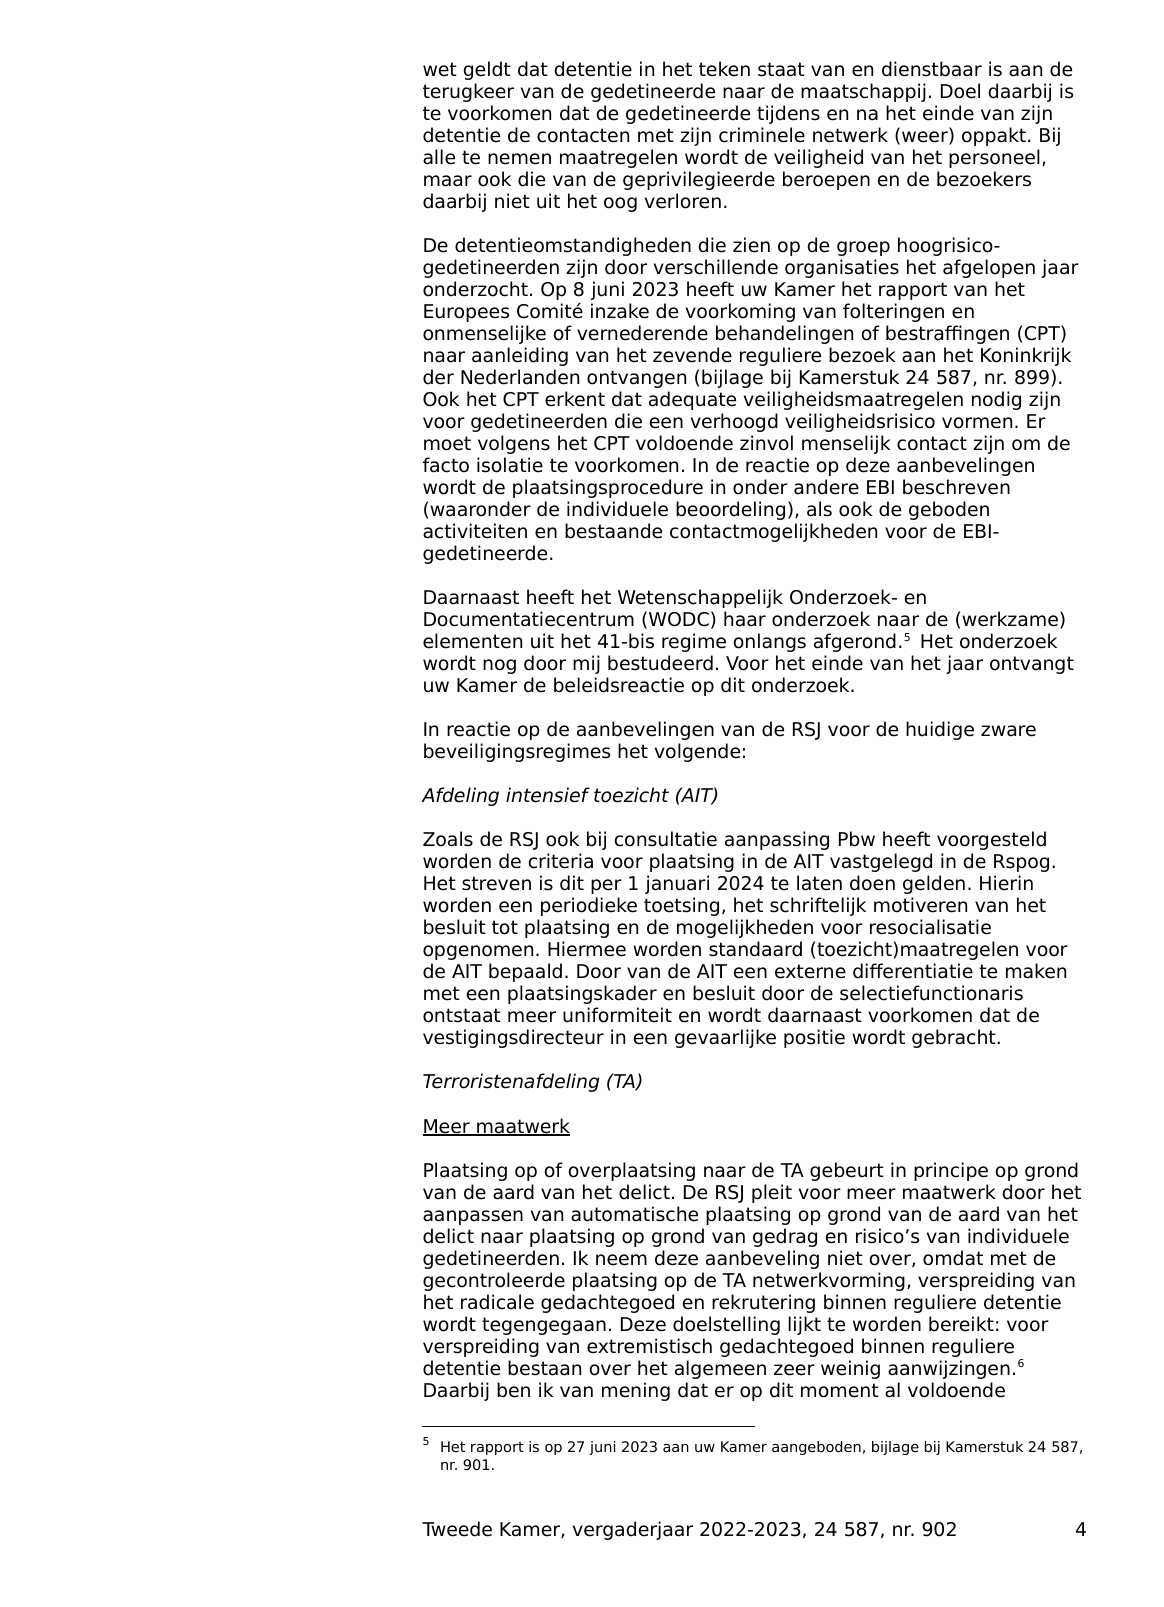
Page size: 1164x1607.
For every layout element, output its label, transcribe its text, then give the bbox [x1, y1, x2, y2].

text De detentieomstandigheden die zien op de groep hoogrisico-gedetineerden zijn door verschillende organisaties het afgelopen jaar onderzocht. Op 8 juni 2023 heeft uw Kamer het rapport van het Europees Comité inzake de voorkoming van folteringen en onmenselijke of vernederende behandelingen of bestraffingen (CPT) naar aanleiding van het zevende reguliere bezoek aan het Koninkrijk der Nederlanden ontvangen (bijlage bij Kamerstuk 24 587, nr. 899). Ook het CPT erkent dat adequate veiligheidsmaatregelen nodig zijn voor gedetineerden die een verhoogd veiligheidsrisico vormen. Er moet volgens het CPT voldoende zinvol menselijk contact zijn om de facto isolatie te voorkomen. In de reactie op deze aanbevelingen wordt de plaatsingsprocedure in onder andere EBI beschreven (waaronder de individuele beoordeling), als ook de geboden activiteiten en bestaande contactmogelijkheden voor de EBI-gedetineerde. [422, 235, 1087, 565]
subtitle Terroristenafdeling (TA) [422, 1071, 1087, 1093]
text Het rapport is op 27 juni 2023 aan uw Kamer aangeboden, bijlage bij Kamerstuk 24 587, nr. 901. [422, 1435, 1087, 1474]
text Daarnaast heeft het Wetenschappelijk Onderzoek- en Documentatiecentrum (WODC) haar onderzoek naar de (werkzame) elementen uit het 41-bis regime onlangs afgerond. Het onderzoek wordt nog door mij bestudeerd. Voor het einde van het jaar ontvangt uw Kamer de beleidsreactie op dit onderzoek. [422, 587, 1087, 697]
text In reactie op de aanbevelingen van de RSJ voor de huidige zware beveiligingsregimes het volgende: [422, 719, 1087, 763]
subtitle Afdeling intensief toezicht (AIT) [422, 785, 1087, 807]
text wet geldt dat detentie in het teken staat van en dienstbaar is aan de terugkeer van de gedetineerde naar de maatschappij. Doel daarbij is te voorkomen dat de gedetineerde tijdens en na het einde van zijn detentie de contacten met zijn criminele netwerk (weer) oppakt. Bij alle te nemen maatregelen wordt de veiligheid van het personeel, maar ook die van de geprivilegieerde beroepen en de bezoekers daarbij niet uit het oog verloren. [422, 59, 1087, 213]
subtitle Meer maatwerk [422, 1116, 1087, 1137]
text Zoals de RSJ ook bij consultatie aanpassing Pbw heeft voorgesteld worden de criteria voor plaatsing in de AIT vastgelegd in de Rspog. Het streven is dit per 1 januari 2024 te laten doen gelden. Hierin worden een periodieke toetsing, het schriftelijk motiveren van het besluit tot plaatsing en de mogelijkheden voor resocialisatie opgenomen. Hiermee worden standaard (toezicht)maatregelen voor de AIT bepaald. Door van de AIT een externe differentiatie te maken met een plaatsingskader en besluit door de selectiefunctionaris ontstaat meer uniformiteit en wordt daarnaast voorkomen dat de vestigingsdirecteur in een gevaarlijke positie wordt gebracht. [422, 829, 1087, 1049]
text Plaatsing op of overplaatsing naar de TA gebeurt in principe op grond van de aard van het delict. De RSJ pleit voor meer maatwerk door het aanpassen van automatische plaatsing op grond van de aard van het delict naar plaatsing op grond van gedrag en risico’s van individuele gedetineerden. Ik neem deze aanbeveling niet over, omdat met de gecontroleerde plaatsing op de TA netwerkvorming, verspreiding van het radicale gedachtegoed en rekrutering binnen reguliere detentie wordt tegengegaan. Deze doelstelling lijkt te worden bereikt: voor verspreiding van extremistisch gedachtegoed binnen reguliere detentie bestaan over het algemeen zeer weinig aanwijzingen. Daarbij ben ik van mening dat er op dit moment al voldoende [422, 1160, 1087, 1401]
